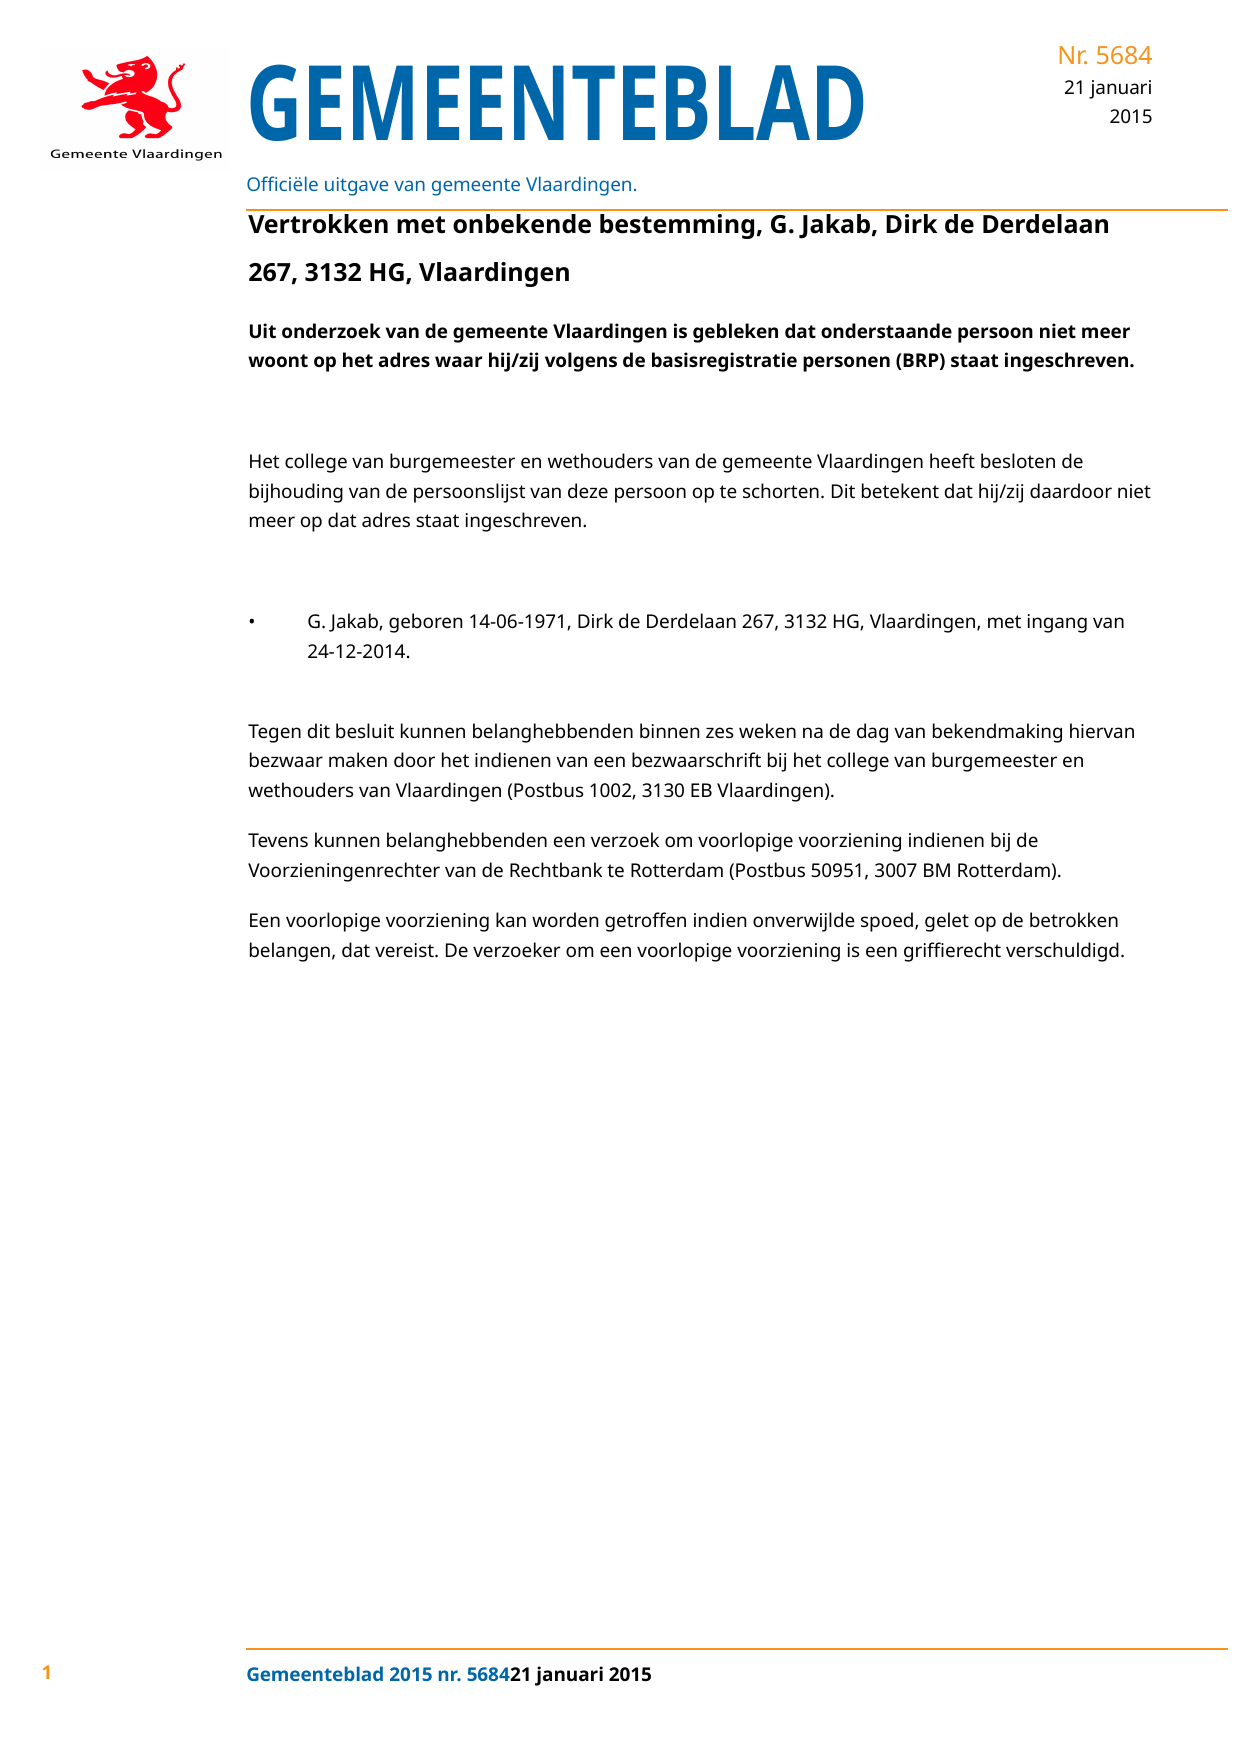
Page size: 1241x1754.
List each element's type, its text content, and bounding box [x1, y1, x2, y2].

text Tegen dit besluit kunnen belanghebbenden binnen zes weken na de dag van bekendmaking hiervan bezwaar maken door het indienen van een bezwaarschrift bij het college van burgemeester en wethouders van Vlaardingen (Postbus 1002, 3130 EB Vlaardingen). [248, 718, 1152, 803]
text Uit onderzoek van de gemeente Vlaardingen is gebleken dat onderstaande persoon niet meer woont op het adres waar hij/zij volgens de basisregistratie personen (BRP) staat ingeschreven. [248, 318, 1152, 373]
list G. Jakab, geboren 14-06-1971, Dirk de Derdelaan 267, 3132 HG, Vlaardingen, met ingang van 24-12-2014. [248, 608, 1152, 664]
text Vertrokken met onbekende bestemming, G. Jakab, Dirk de Derdelaan 267, 3132 HG, Vlaardingen [248, 211, 1152, 288]
text Tevens kunnen belanghebbenden een verzoek om voorlopige voorziening indienen bij de Voorzieningenrechter van de Rechtbank te Rotterdam (Postbus 50951, 3007 BM Rotterdam). [248, 827, 1152, 883]
text Een voorlopige voorziening kan worden getroffen indien onverwijlde spoed, gelet op de betrokken belangen, dat vereist. De verzoeker om een voorlopige voorziening is een griffierecht verschuldigd. [248, 907, 1152, 963]
picture [41, 47, 231, 172]
text Het college van burgemeester en wethouders van de gemeente Vlaardingen heeft besloten de bijhouding van de persoonslijst van deze persoon op te schorten. Dit betekent dat hij/zij daardoor niet meer op dat adres staat ingeschreven. [248, 448, 1152, 533]
